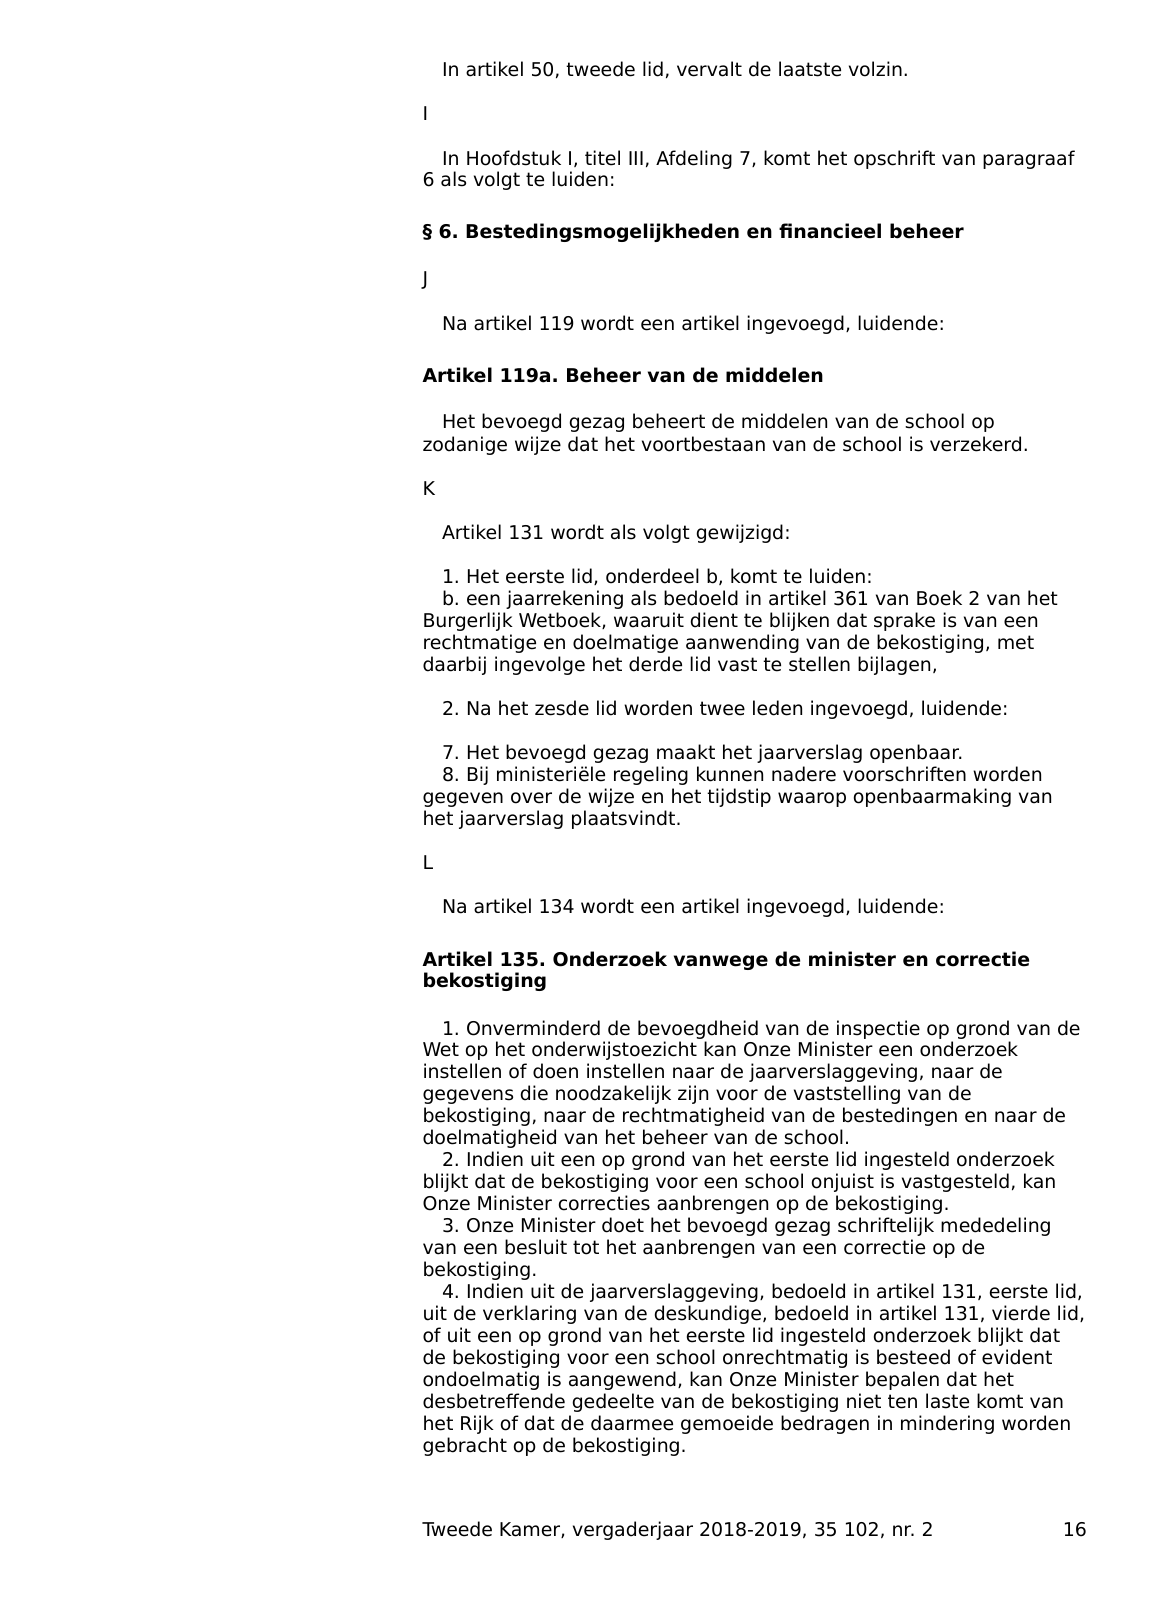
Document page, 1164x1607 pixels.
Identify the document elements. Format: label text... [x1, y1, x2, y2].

text b. een jaarrekening als bedoeld in artikel 361 van Boek 2 van het Burgerlijk Wetboek, waaruit dient te blijken dat sprake is van een rechtmatige en doelmatige aanwending van de bekostiging, met daarbij ingevolge het derde lid vast te stellen bijlagen, [422, 588, 1087, 676]
text Artikel 131 wordt als volgt gewijzigd: [422, 522, 1087, 544]
text 7. Het bevoegd gezag maakt het jaarverslag openbaar. [422, 742, 1087, 764]
text Na artikel 134 wordt een artikel ingevoegd, luidende: [422, 896, 1087, 918]
text 2. Na het zesde lid worden twee leden ingevoegd, luidende: [422, 698, 1087, 720]
text 1. Het eerste lid, onderdeel b, komt te luiden: [422, 566, 1087, 588]
text L [422, 852, 1087, 874]
subtitle Artikel 119a. Beheer van de middelen [422, 364, 1087, 386]
text K [422, 478, 1087, 499]
text In artikel 50, tweede lid, vervalt de laatste volzin. [422, 59, 1087, 81]
text In Hoofdstuk I, titel III, Afdeling 7, komt het opschrift van paragraaf 6 als volgt te luiden: [422, 147, 1087, 191]
text I [422, 103, 1087, 125]
text 8. Bij ministeriële regeling kunnen nadere voorschriften worden gegeven over de wijze en het tijdstip waarop openbaarmaking van het jaarverslag plaatsvindt. [422, 764, 1087, 830]
text Na artikel 119 wordt een artikel ingevoegd, luidende: [422, 312, 1087, 334]
text 3. Onze Minister doet het bevoegd gezag schriftelijk mededeling van een besluit tot het aanbrengen van een correctie op de bekostiging. [422, 1215, 1087, 1281]
subtitle § 6. Bestedingsmogelijkheden en financieel beheer [422, 221, 1087, 243]
text J [422, 268, 1087, 290]
text 2. Indien uit een op grond van het eerste lid ingesteld onderzoek blijkt dat de bekostiging voor een school onjuist is vastgesteld, kan Onze Minister correcties aanbrengen op de bekostiging. [422, 1149, 1087, 1215]
subtitle Artikel 135. Onderzoek vanwege de minister en correctie bekostiging [422, 948, 1087, 992]
text 4. Indien uit de jaarverslaggeving, bedoeld in artikel 131, eerste lid, uit de verklaring van de deskundige, bedoeld in artikel 131, vierde lid, of uit een op grond van het eerste lid ingesteld onderzoek blijkt dat de bekostiging voor een school onrechtmatig is besteed of evident ondoelmatig is aangewend, kan Onze Minister bepalen dat het desbetreffende gedeelte van de bekostiging niet ten laste komt van het Rijk of dat de daarmee gemoeide bedragen in mindering worden gebracht op de bekostiging. [422, 1281, 1087, 1457]
text Het bevoegd gezag beheert de middelen van de school op zodanige wijze dat het voortbestaan van de school is verzekerd. [422, 411, 1087, 455]
text 1. Onverminderd de bevoegdheid van de inspectie op grond van de Wet op het onderwijstoezicht kan Onze Minister een onderzoek instellen of doen instellen naar de jaarverslaggeving, naar de gegevens die noodzakelijk zijn voor de vaststelling van de bekostiging, naar de rechtmatigheid van de bestedingen en naar de doelmatigheid van het beheer van de school. [422, 1017, 1087, 1149]
